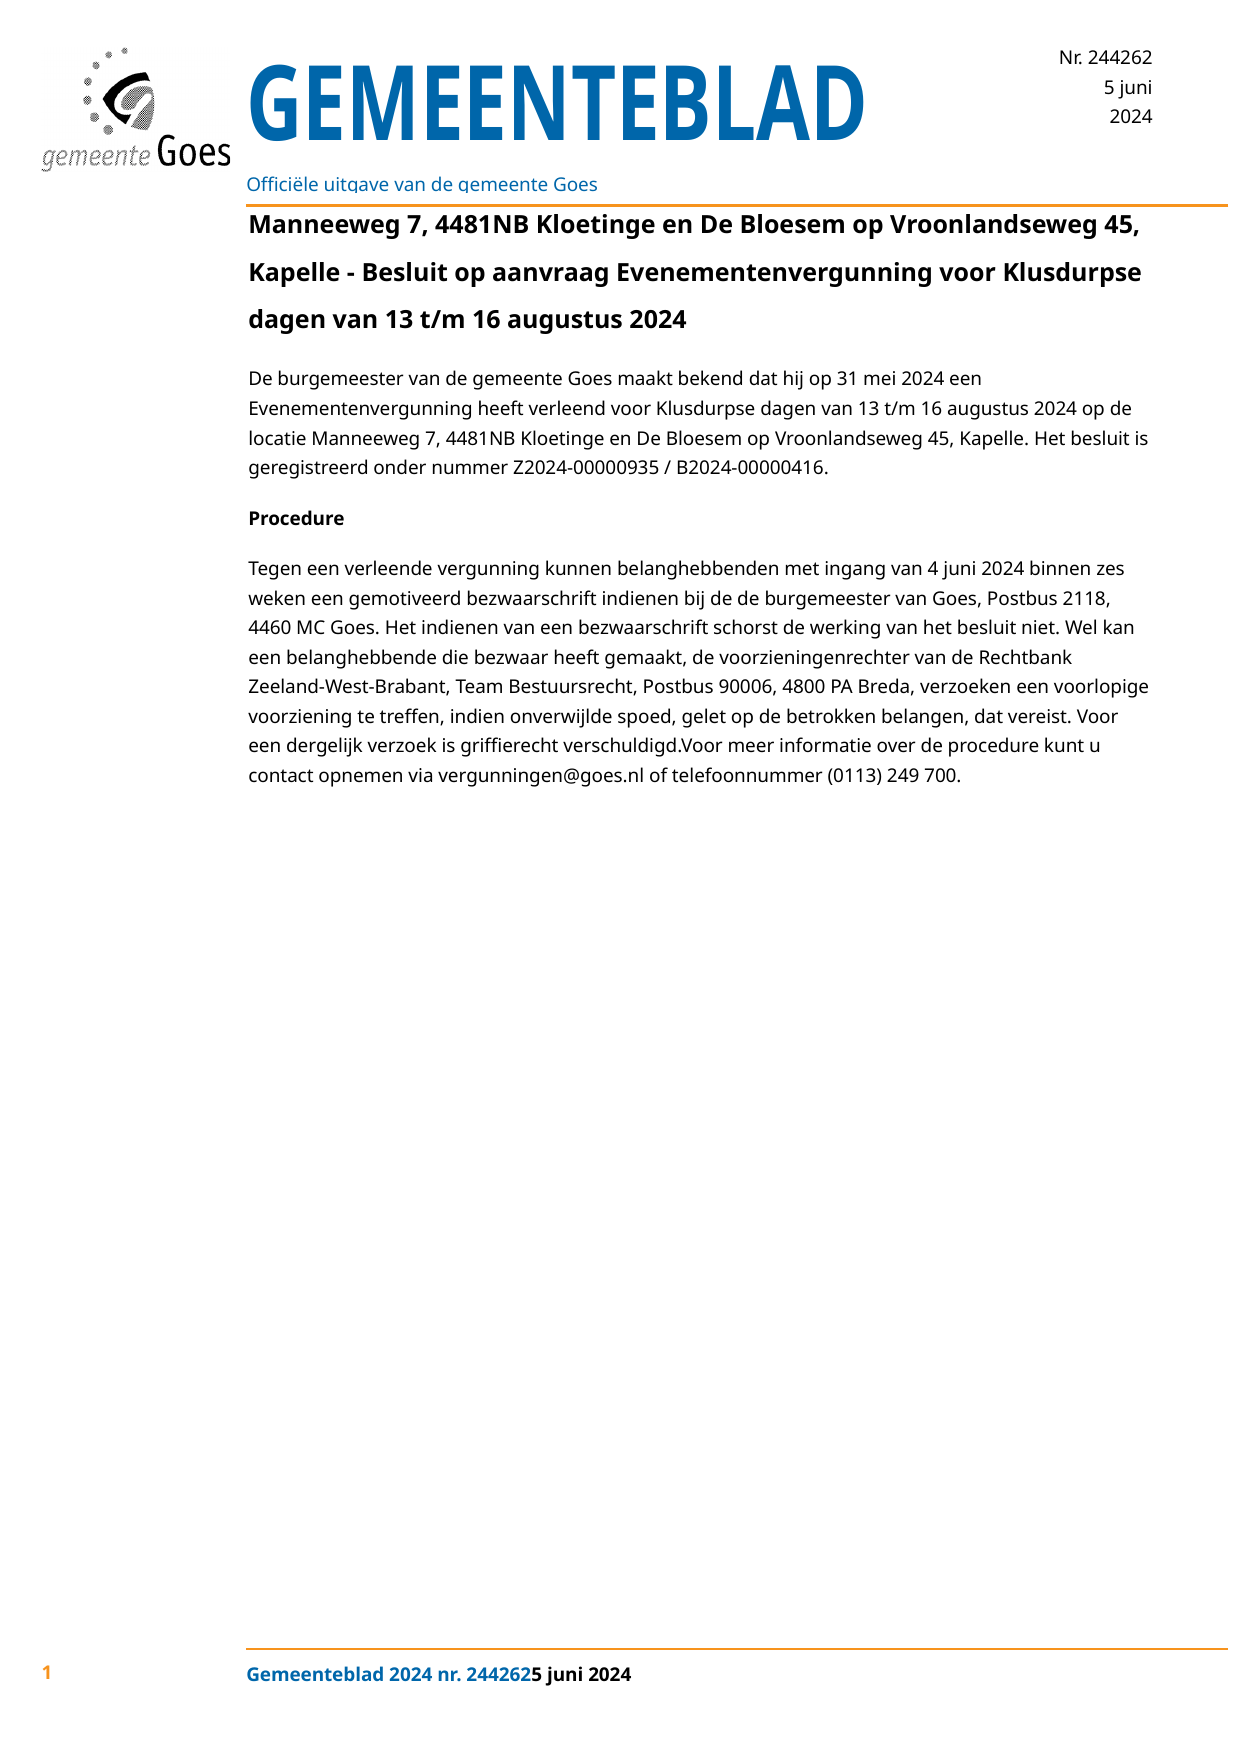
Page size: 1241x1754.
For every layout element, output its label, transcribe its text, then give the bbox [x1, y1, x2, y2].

text Tegen een verleende vergunning kunnen belanghebbenden met ingang van 4 juni 2024 binnen zes weken een gemotiveerd bezwaarschrift indienen bij de de burgemeester van Goes, Postbus 2118, 4460 MC Goes. Het indienen van een bezwaarschrift schorst de werking van het besluit niet. Wel kan een belanghebbende die bezwaar heeft gemaakt, de voorzieningenrechter van de Rechtbank Zeeland-West-Brabant, Team Bestuursrecht, Postbus 90006, 4800 PA Breda, verzoeken een voorlopige voorziening te treffen, indien onverwijlde spoed, gelet op de betrokken belangen, dat vereist. Voor een dergelijk verzoek is griffierecht verschuldigd.Voor meer informatie over de procedure kunt u contact opnemen via vergunningen@goes.nl of telefoonnummer (0113) 249 700. [248, 555, 1152, 788]
picture [41, 47, 231, 172]
text Procedure [248, 505, 1152, 530]
text De burgemeester van de gemeente Goes maakt bekend dat hij op 31 mei 2024 een Evenementenvergunning heeft verleend voor Klusdurpse dagen van 13 t/m 16 augustus 2024 op de locatie Manneeweg 7, 4481NB Kloetinge en De Bloesem op Vroonlandseweg 45, Kapelle. Het besluit is geregistreerd onder nummer Z2024-00000935 / B2024-00000416. [248, 366, 1152, 480]
text Manneeweg 7, 4481NB Kloetinge en De Bloesem op Vroonlandseweg 45, Kapelle - Besluit op aanvraag Evenementenvergunning voor Klusdurpse dagen van 13 t/m 16 augustus 2024 [248, 207, 1152, 336]
